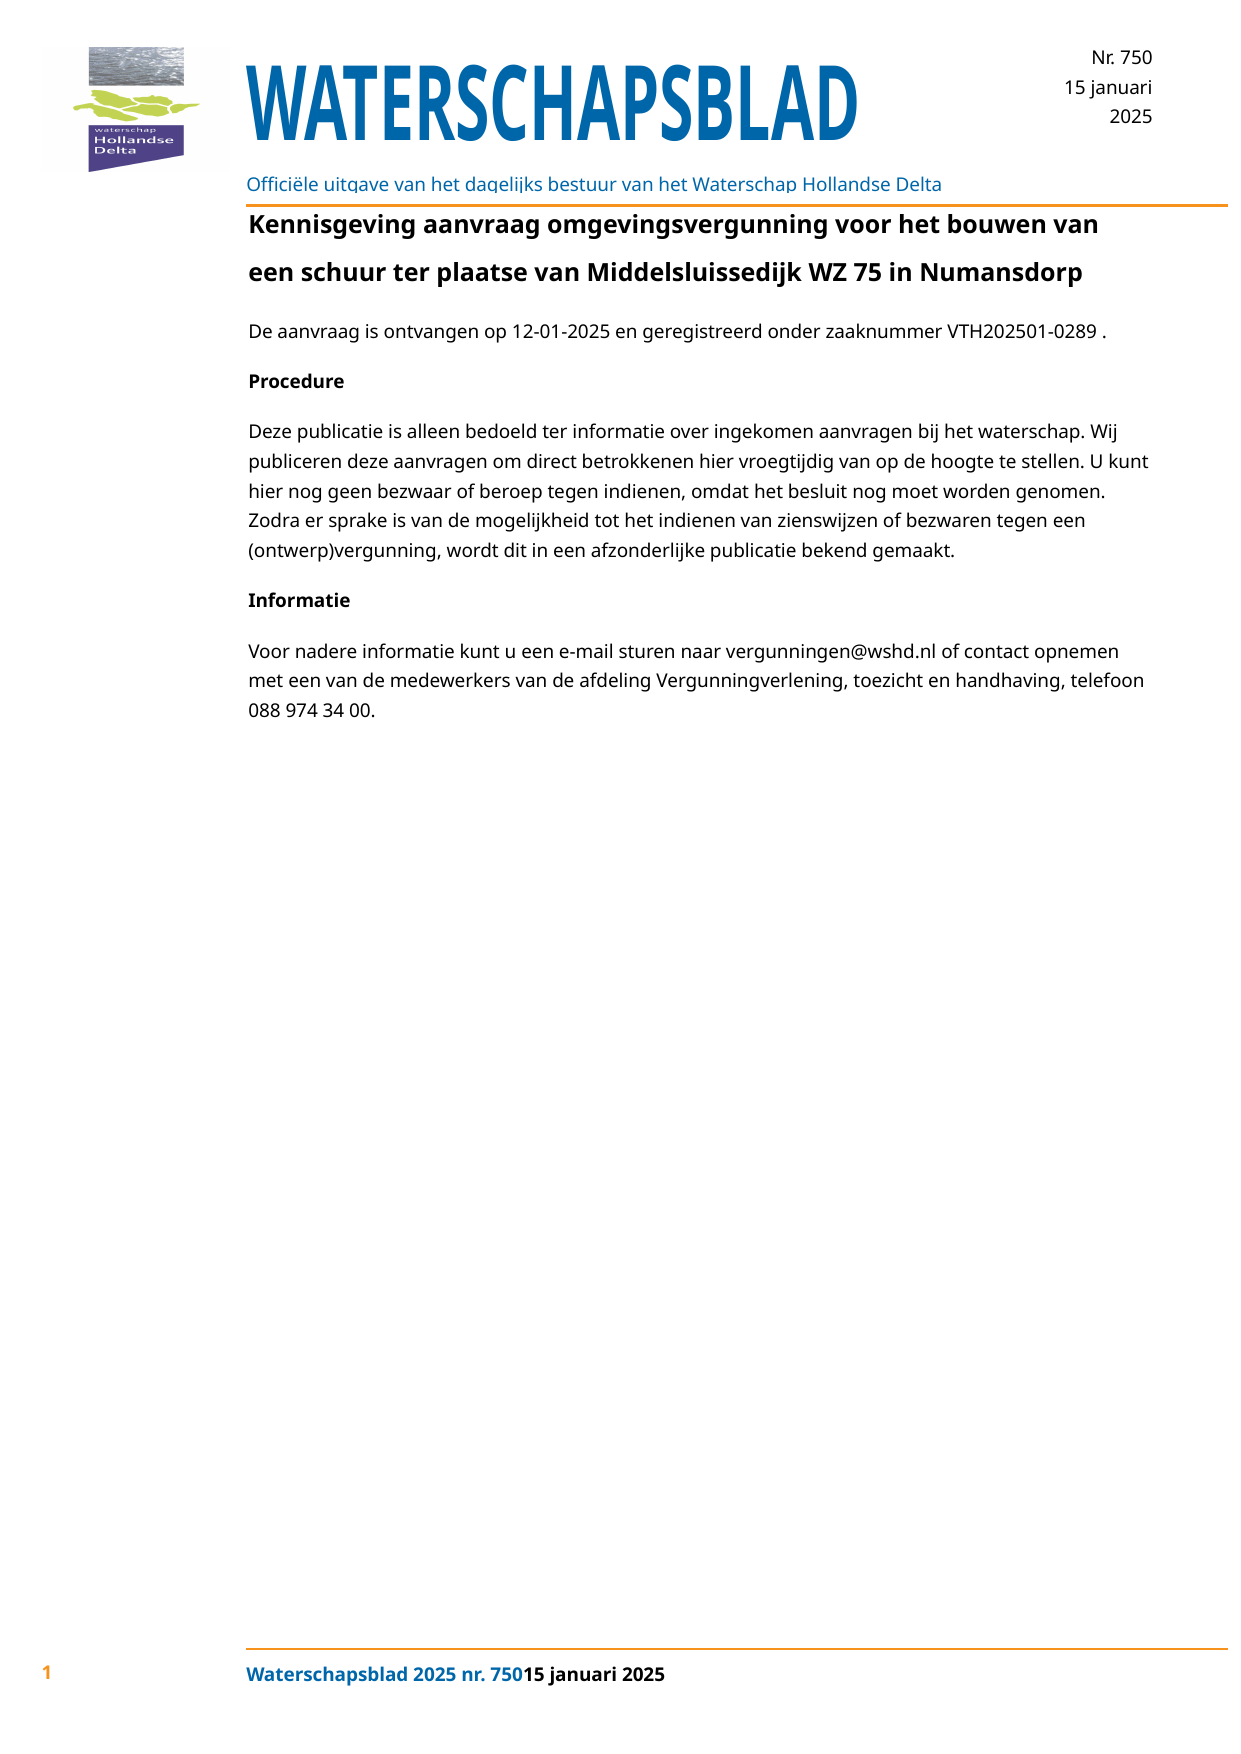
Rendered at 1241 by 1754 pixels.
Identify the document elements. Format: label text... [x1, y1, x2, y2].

picture [41, 47, 231, 172]
text Procedure [248, 368, 1152, 394]
text Voor nadere informatie kunt u een e-mail sturen naar vergunningen@wshd.nl of contact opnemen met een van de medewerkers van de afdeling Vergunningverlening, toezicht en handhaving, telefoon 088 974 34 00. [248, 638, 1152, 723]
text Kennisgeving aanvraag omgevingsvergunning voor het bouwen van een schuur ter plaatse van Middelsluissedijk WZ 75 in Numansdorp [248, 207, 1152, 288]
text De aanvraag is ontvangen op 12-01-2025 en geregistreerd onder zaaknummer VTH202501-0289 . [248, 318, 1152, 344]
text Deze publicatie is alleen bedoeld ter informatie over ingekomen aanvragen bij het waterschap. Wij publiceren deze aanvragen om direct betrokkenen hier vroegtijdig van op de hoogte te stellen. U kunt hier nog geen bezwaar of beroep tegen indienen, omdat het besluit nog moet worden genomen. Zodra er sprake is van de mogelijkheid tot het indienen van zienswijzen of bezwaren tegen een (ontwerp)vergunning, wordt dit in een afzonderlijke publicatie bekend gemaakt. [248, 419, 1152, 563]
text Informatie [248, 587, 1152, 613]
